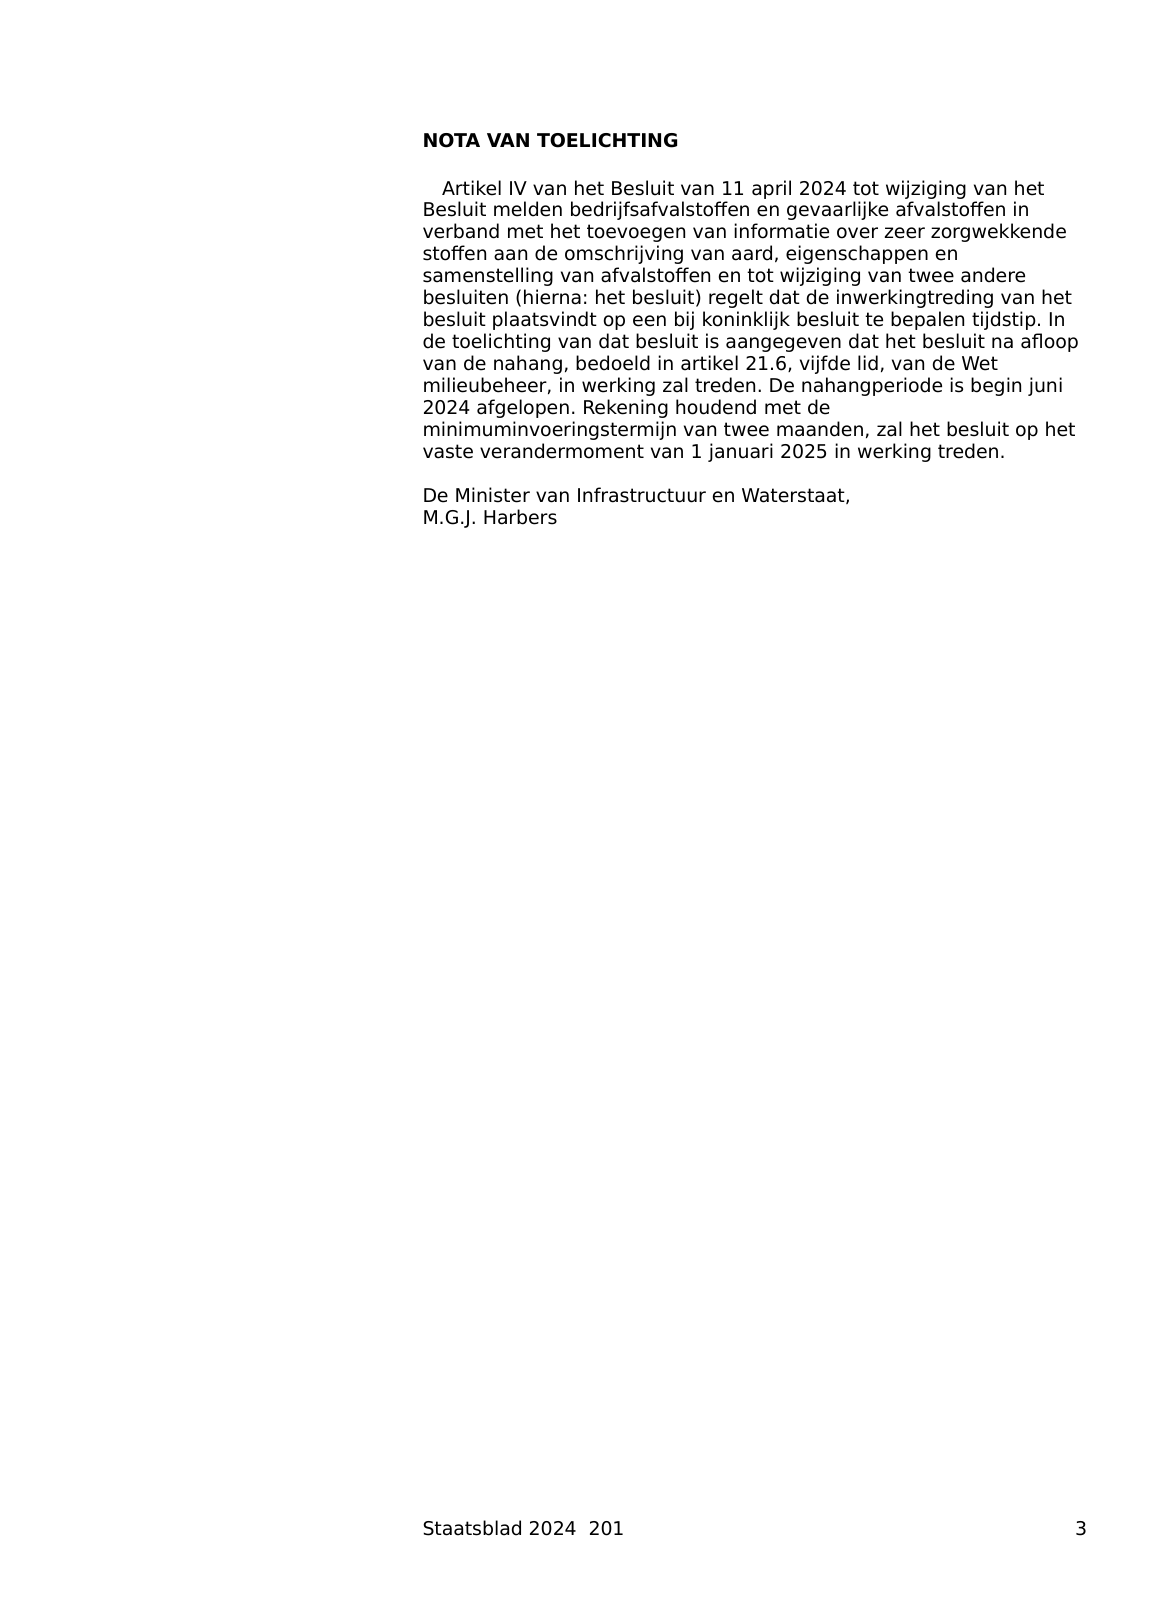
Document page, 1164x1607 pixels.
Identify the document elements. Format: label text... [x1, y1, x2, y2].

text De Minister van Infrastructuur en Waterstaat, M.G.J. Harbers [422, 485, 1087, 529]
subtitle NOTA VAN TOELICHTING [422, 130, 1087, 152]
text Artikel IV van het Besluit van 11 april 2024 tot wijziging van het Besluit melden bedrijfsafvalstoffen en gevaarlijke afvalstoffen in verband met het toevoegen van informatie over zeer zorgwekkende stoffen aan de omschrijving van aard, eigenschappen en samenstelling van afvalstoffen en tot wijziging van twee andere besluiten (hierna: het besluit) regelt dat de inwerkingtreding van het besluit plaatsvindt op een bij koninklijk besluit te bepalen tijdstip. In de toelichting van dat besluit is aangegeven dat het besluit na afloop van de nahang, bedoeld in artikel 21.6, vijfde lid, van de Wet milieubeheer, in werking zal treden. De nahangperiode is begin juni 2024 afgelopen. Rekening houdend met de minimuminvoeringstermijn van twee maanden, zal het besluit op het vaste verandermoment van 1 januari 2025 in werking treden. [422, 177, 1087, 463]
